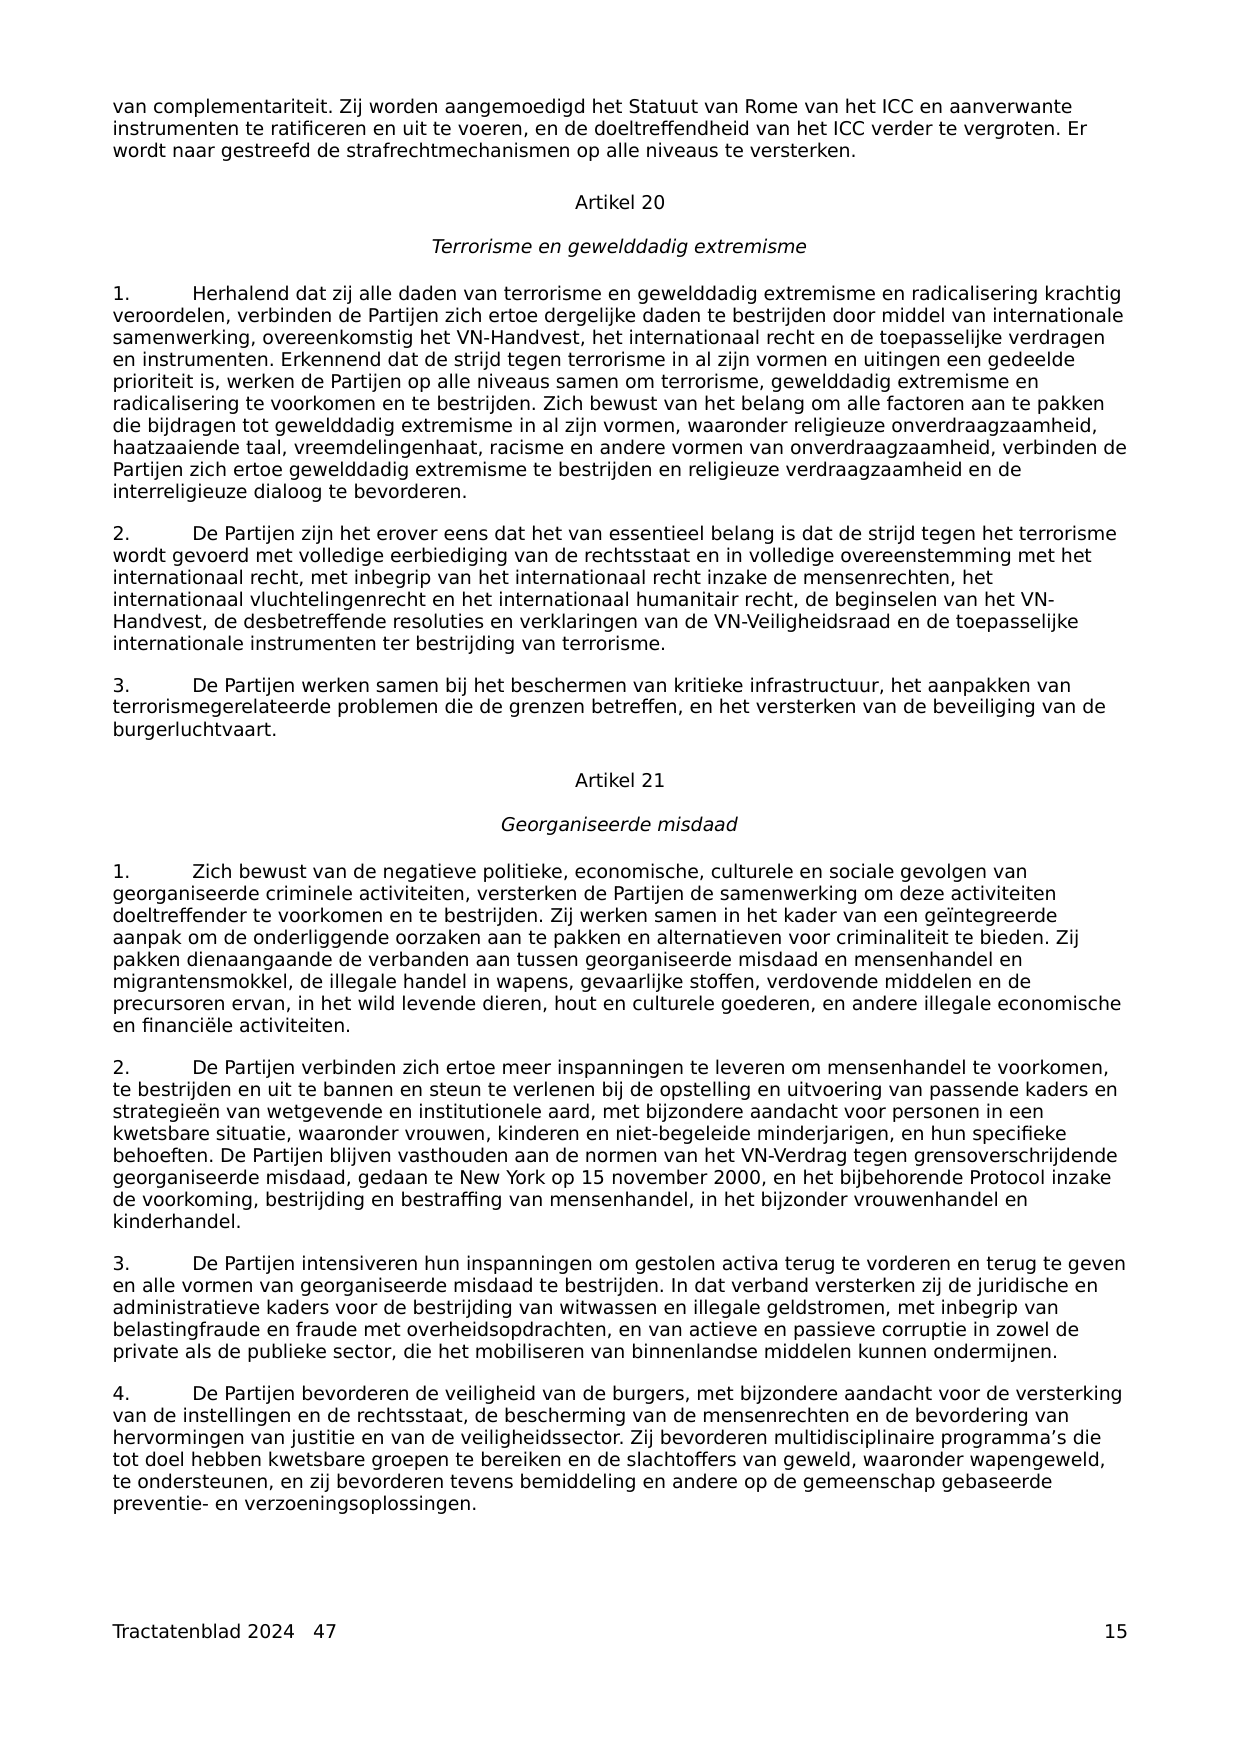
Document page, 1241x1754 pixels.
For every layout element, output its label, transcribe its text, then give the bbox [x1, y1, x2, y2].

text 1. Herhalend dat zij alle daden van terrorisme en gewelddadig extremisme en radicalisering krachtig veroordelen, verbinden de Partijen zich ertoe dergelijke daden te bestrijden door middel van internationale samenwerking, overeenkomstig het VN-Handvest, het internationaal recht en de toepasselijke verdragen en instrumenten. Erkennend dat de strijd tegen terrorisme in al zijn vormen en uitingen een gedeelde prioriteit is, werken de Partijen op alle niveaus samen om terrorisme, gewelddadig extremisme en radicalisering te voorkomen en te bestrijden. Zich bewust van het belang om alle factoren aan te pakken die bijdragen tot gewelddadig extremisme in al zijn vormen, waaronder religieuze onverdraagzaamheid, haatzaaiende taal, vreemdelingenhaat, racisme en andere vormen van onverdraagzaamheid, verbinden de Partijen zich ertoe gewelddadig extremisme te bestrijden en religieuze verdraagzaamheid en de interreligieuze dialoog te bevorderen. [112, 283, 1128, 503]
text 1. Zich bewust van de negatieve politieke, economische, culturele en sociale gevolgen van georganiseerde criminele activiteiten, versterken de Partijen de samenwerking om deze activiteiten doeltreffender te voorkomen en te bestrijden. Zij werken samen in het kader van een geïntegreerde aanpak om de onderliggende oorzaken aan te pakken en alternatieven voor criminaliteit te bieden. Zij pakken dienaangaande de verbanden aan tussen georganiseerde misdaad en mensenhandel en migrantensmokkel, de illegale handel in wapens, gevaarlijke stoffen, verdovende middelen en de precursoren ervan, in het wild levende dieren, hout en culturele goederen, en andere illegale economische en financiële activiteiten. [112, 861, 1128, 1037]
text 3. De Partijen intensiveren hun inspanningen om gestolen activa terug te vorderen en terug te geven en alle vormen van georganiseerde misdaad te bestrijden. In dat verband versterken zij de juridische en administratieve kaders voor de bestrijding van witwassen en illegale geldstromen, met inbegrip van belastingfraude en fraude met overheidsopdrachten, en van actieve en passieve corruptie in zowel de private als de publieke sector, die het mobiliseren van binnenlandse middelen kunnen ondermijnen. [112, 1253, 1128, 1363]
text van complementariteit. Zij worden aangemoedigd het Statuut van Rome van het ICC en aanverwante instrumenten te ratificeren en uit te voeren, en de doeltreffendheid van het ICC verder te vergroten. Er wordt naar gestreefd de strafrechtmechanismen op alle niveaus te versterken. [112, 96, 1128, 162]
text 2. De Partijen zijn het erover eens dat het van essentieel belang is dat de strijd tegen het terrorisme wordt gevoerd met volledige eerbiediging van de rechtsstaat en in volledige overeenstemming met het internationaal recht, met inbegrip van het internationaal recht inzake de mensenrechten, het internationaal vluchtelingenrecht en het internationaal humanitair recht, de beginselen van het VN-Handvest, de desbetreffende resoluties en verklaringen van de VN-Veiligheidsraad en de toepasselijke internationale instrumenten ter bestrijding van terrorisme. [112, 523, 1128, 654]
text 3. De Partijen werken samen bij het beschermen van kritieke infrastructuur, het aanpakken van terrorismegerelateerde problemen die de grenzen betreffen, en het versterken van de beveiliging van de burgerluchtvaart. [112, 674, 1128, 740]
subtitle Artikel 20 Terrorisme en gewelddadig extremisme [112, 192, 1128, 258]
text 4. De Partijen bevorderen de veiligheid van de burgers, met bijzondere aandacht voor de versterking van de instellingen en de rechtsstaat, de bescherming van de mensenrechten en de bevordering van hervormingen van justitie en van de veiligheidssector. Zij bevorderen multidisciplinaire programma’s die tot doel hebben kwetsbare groepen te bereiken en de slachtoffers van geweld, waaronder wapengeweld, te ondersteunen, en zij bevorderen tevens bemiddeling en andere op de gemeenschap gebaseerde preventie- en verzoeningsoplossingen. [112, 1383, 1128, 1515]
subtitle Artikel 21 Georganiseerde misdaad [112, 770, 1128, 836]
text 2. De Partijen verbinden zich ertoe meer inspanningen te leveren om mensenhandel te voorkomen, te bestrijden en uit te bannen en steun te verlenen bij de opstelling en uitvoering van passende kaders en strategieën van wetgevende en institutionele aard, met bijzondere aandacht voor personen in een kwetsbare situatie, waaronder vrouwen, kinderen en niet-begeleide minderjarigen, en hun specifieke behoeften. De Partijen blijven vasthouden aan de normen van het VN-Verdrag tegen grensoverschrijdende georganiseerde misdaad, gedaan te New York op 15 november 2000, en het bijbehorende Protocol inzake de voorkoming, bestrijding en bestraffing van mensenhandel, in het bijzonder vrouwenhandel en kinderhandel. [112, 1057, 1128, 1233]
